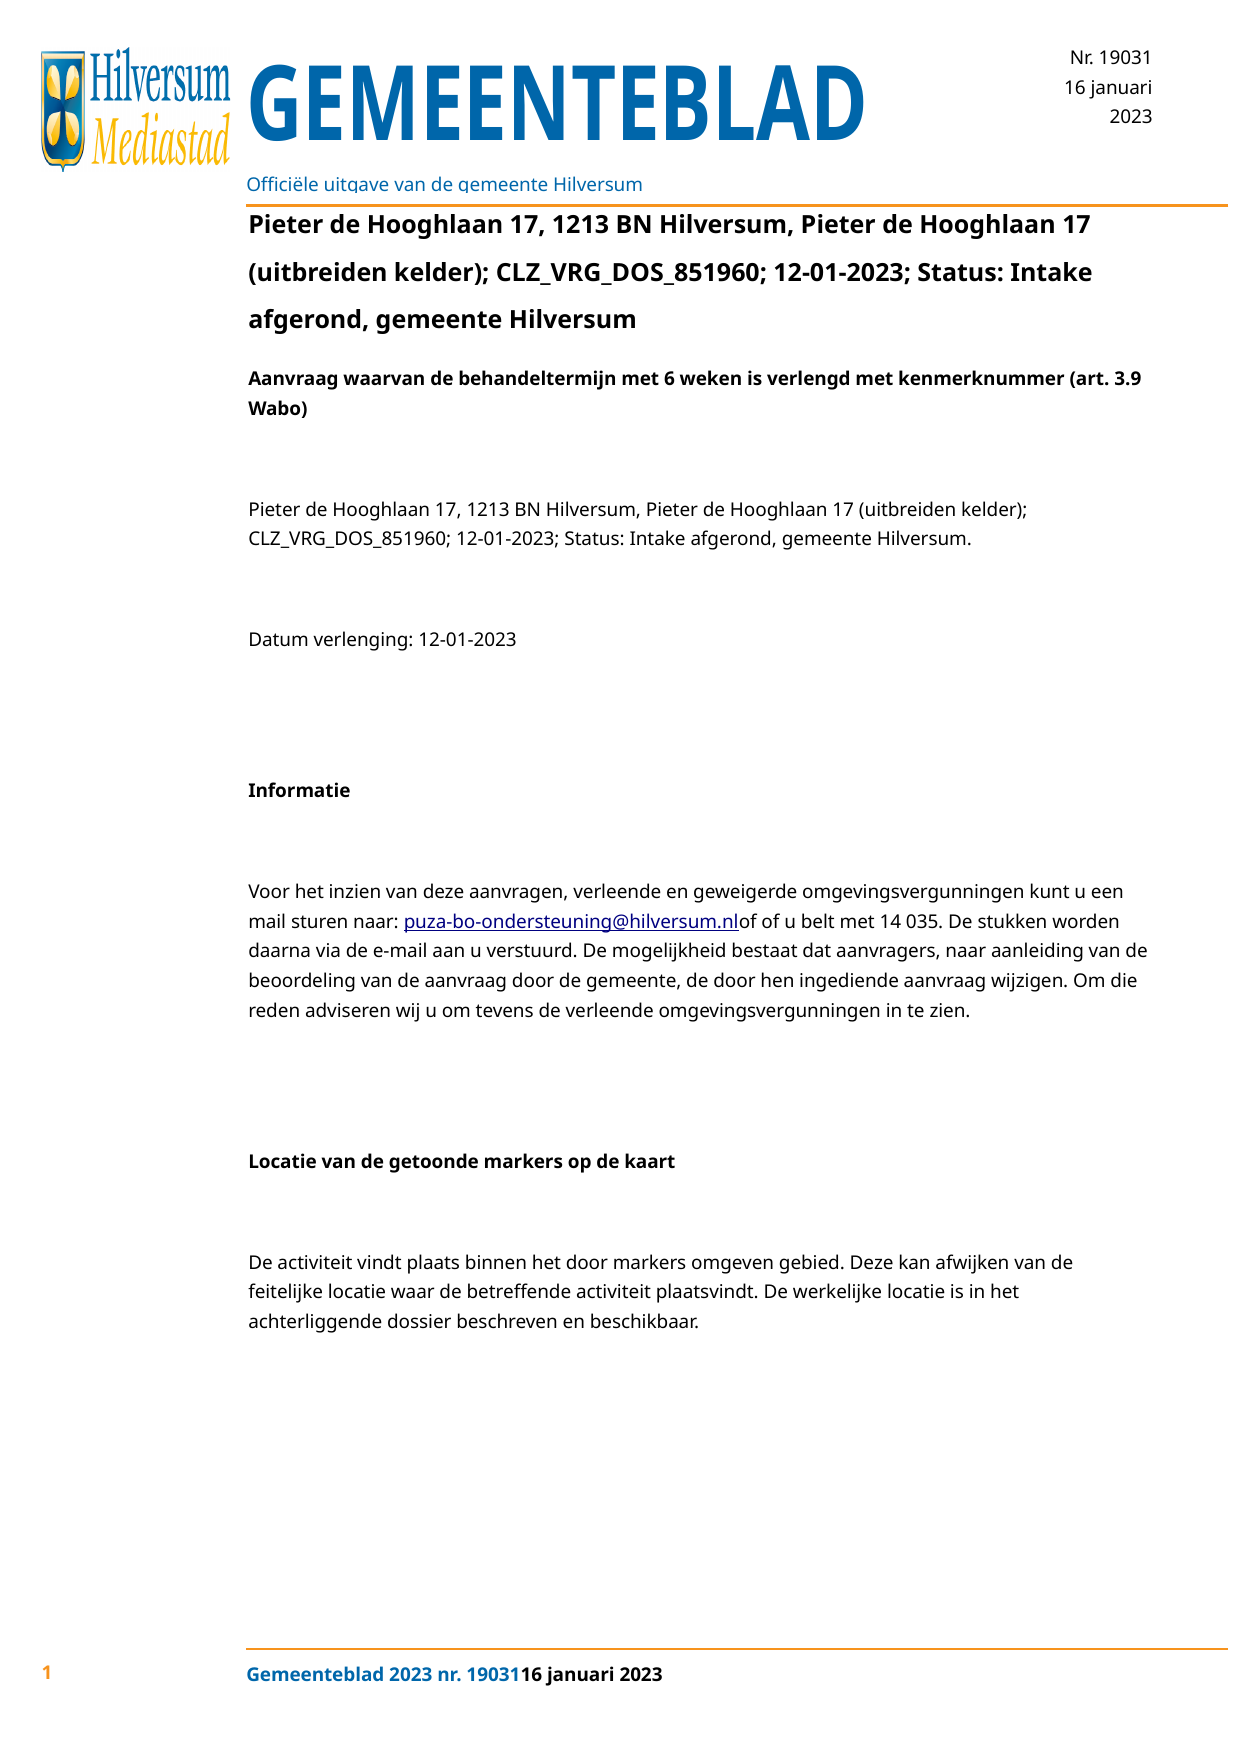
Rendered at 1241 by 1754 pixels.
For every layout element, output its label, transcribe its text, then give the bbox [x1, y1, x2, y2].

text De activiteit vindt plaats binnen het door markers omgeven gebied. Deze kan afwijken van de feitelijke locatie waar de betreffende activiteit plaatsvindt. De werkelijke locatie is in het achterliggende dossier beschreven en beschikbaar. [248, 1249, 1152, 1334]
text Voor het inzien van deze aanvragen, verleende en geweigerde omgevingsvergunningen kunt u een mail sturen naar: puza-bo-ondersteuning@hilversum.nlof of u belt met 14 035. De stukken worden daarna via de e-mail aan u verstuurd. De mogelijkheid bestaat dat aanvragers, naar aanleiding van de beoordeling van de aanvraag door de gemeente, de door hen ingediende aanvraag wijzigen. Om die reden adviseren wij u om tevens de verleende omgevingsvergunningen in te zien. [248, 878, 1152, 1022]
picture [41, 47, 231, 172]
text Informatie [248, 778, 1152, 803]
text Datum verlenging: 12-01-2023 [248, 626, 1152, 652]
text Pieter de Hooghlaan 17, 1213 BN Hilversum, Pieter de Hooghlaan 17 (uitbreiden kelder); CLZ_VRG_DOS_851960; 12-01-2023; Status: Intake afgerond, gemeente Hilversum. [248, 496, 1152, 551]
text Aanvraag waarvan de behandeltermijn met 6 weken is verlengd met kenmerknummer (art. 3.9 Wabo) [248, 366, 1152, 421]
text Locatie van de getoonde markers op de kaart [248, 1148, 1152, 1174]
text Pieter de Hooghlaan 17, 1213 BN Hilversum, Pieter de Hooghlaan 17 (uitbreiden kelder); CLZ_VRG_DOS_851960; 12-01-2023; Status: Intake afgerond, gemeente Hilversum [248, 207, 1152, 336]
